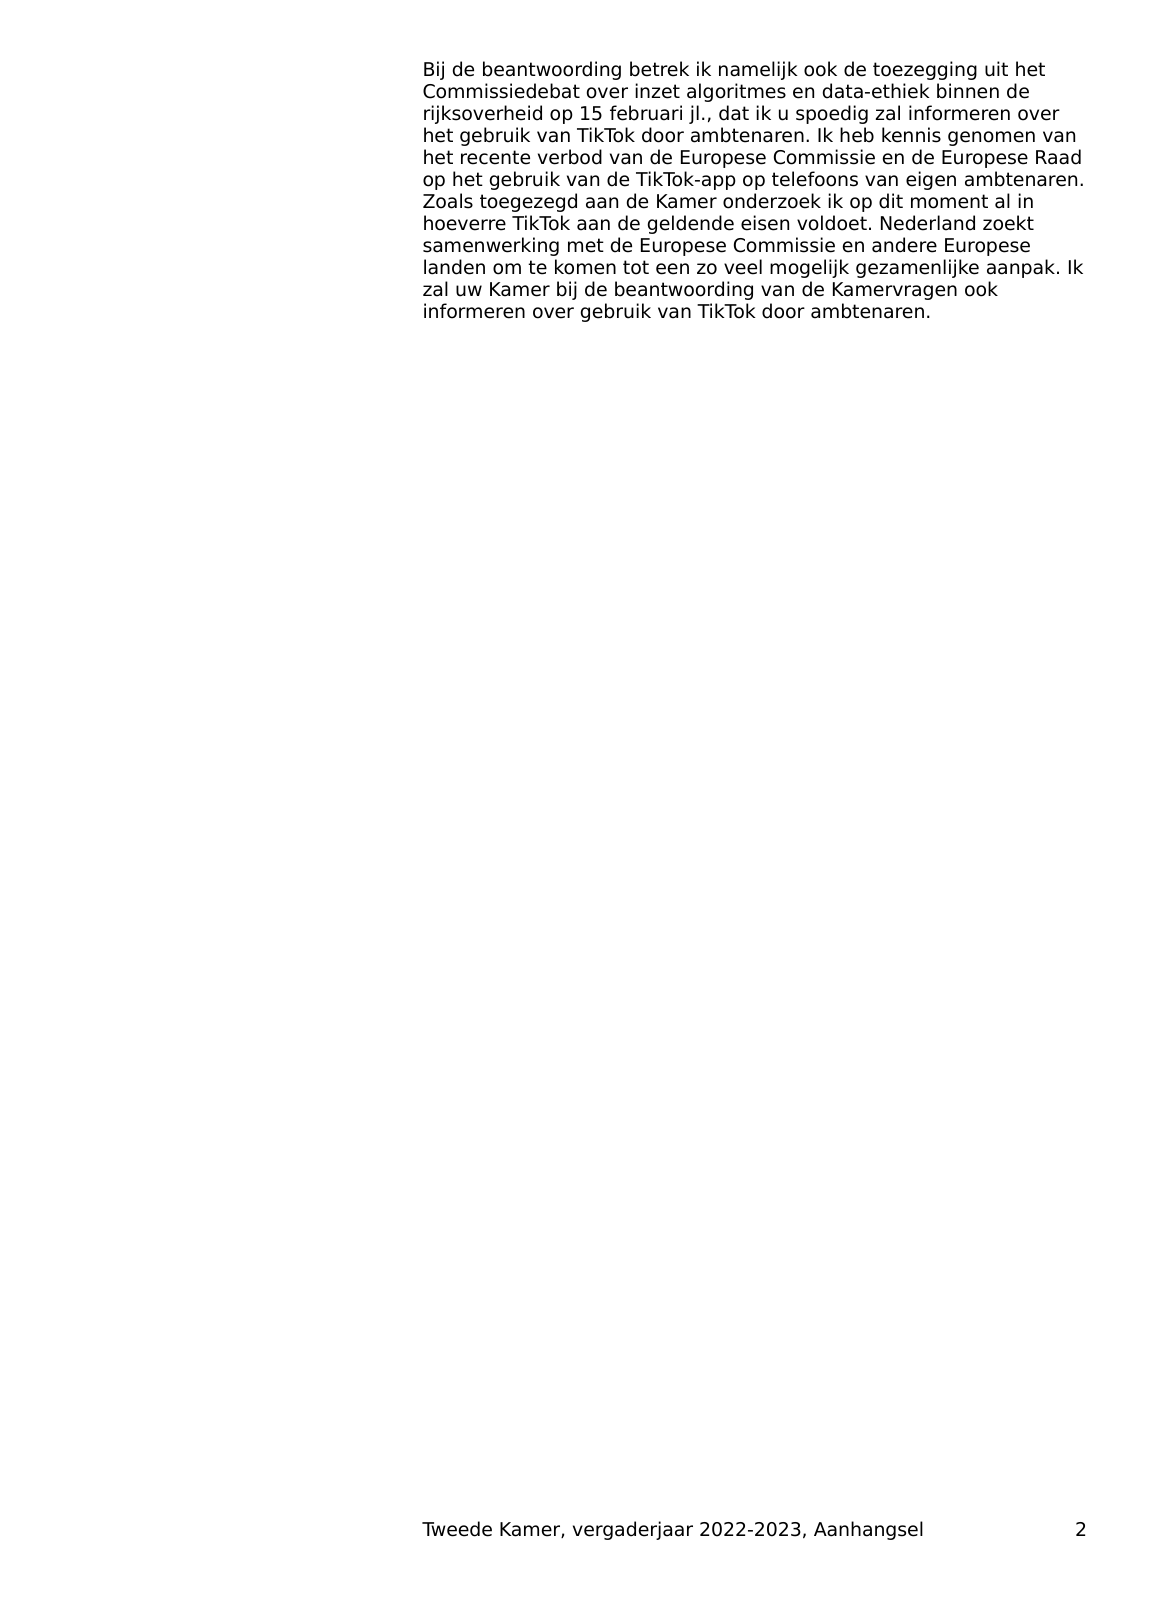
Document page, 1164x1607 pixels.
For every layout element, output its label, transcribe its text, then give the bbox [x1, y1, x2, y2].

text Bij de beantwoording betrek ik namelijk ook de toezegging uit het Commissiedebat over inzet algoritmes en data-ethiek binnen de rijksoverheid op 15 februari jl., dat ik u spoedig zal informeren over het gebruik van TikTok door ambtenaren. Ik heb kennis genomen van het recente verbod van de Europese Commissie en de Europese Raad op het gebruik van de TikTok-app op telefoons van eigen ambtenaren. Zoals toegezegd aan de Kamer onderzoek ik op dit moment al in hoeverre TikTok aan de geldende eisen voldoet. Nederland zoekt samenwerking met de Europese Commissie en andere Europese landen om te komen tot een zo veel mogelijk gezamenlijke aanpak. Ik zal uw Kamer bij de beantwoording van de Kamervragen ook informeren over gebruik van TikTok door ambtenaren. [422, 59, 1087, 323]
